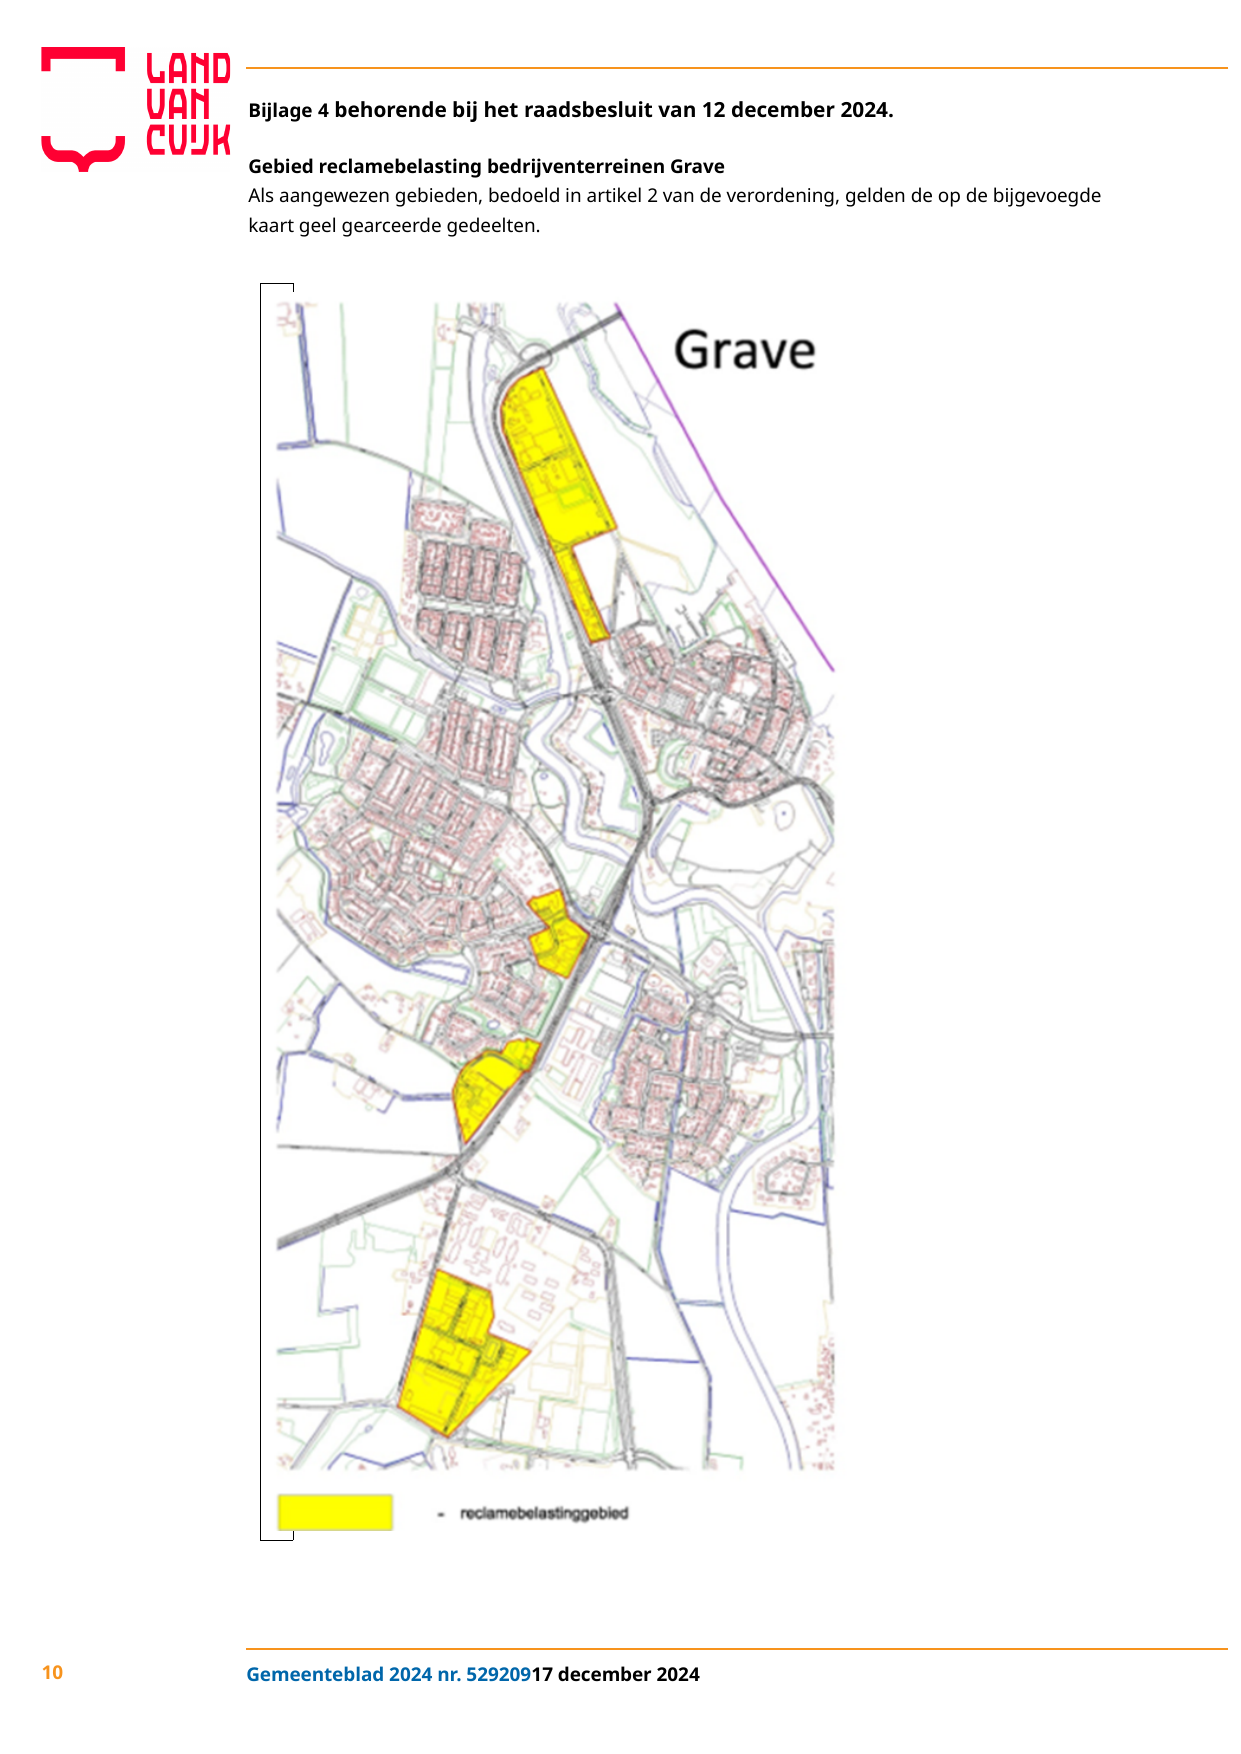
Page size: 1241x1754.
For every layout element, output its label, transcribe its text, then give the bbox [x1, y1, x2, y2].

picture [41, 47, 231, 172]
text Als aangewezen gebieden, bedoeld in artikel 2 van de verordening, gelden de op de bijgevoegde kaart geel gearceerde gedeelten. [248, 182, 1152, 238]
picture [268, 292, 860, 1531]
text Bijlage 4 behorende bij het raadsbesluit van 12 december 2024. [248, 95, 1152, 123]
text Gebied reclamebelasting bedrijventerreinen Grave [248, 153, 1152, 179]
